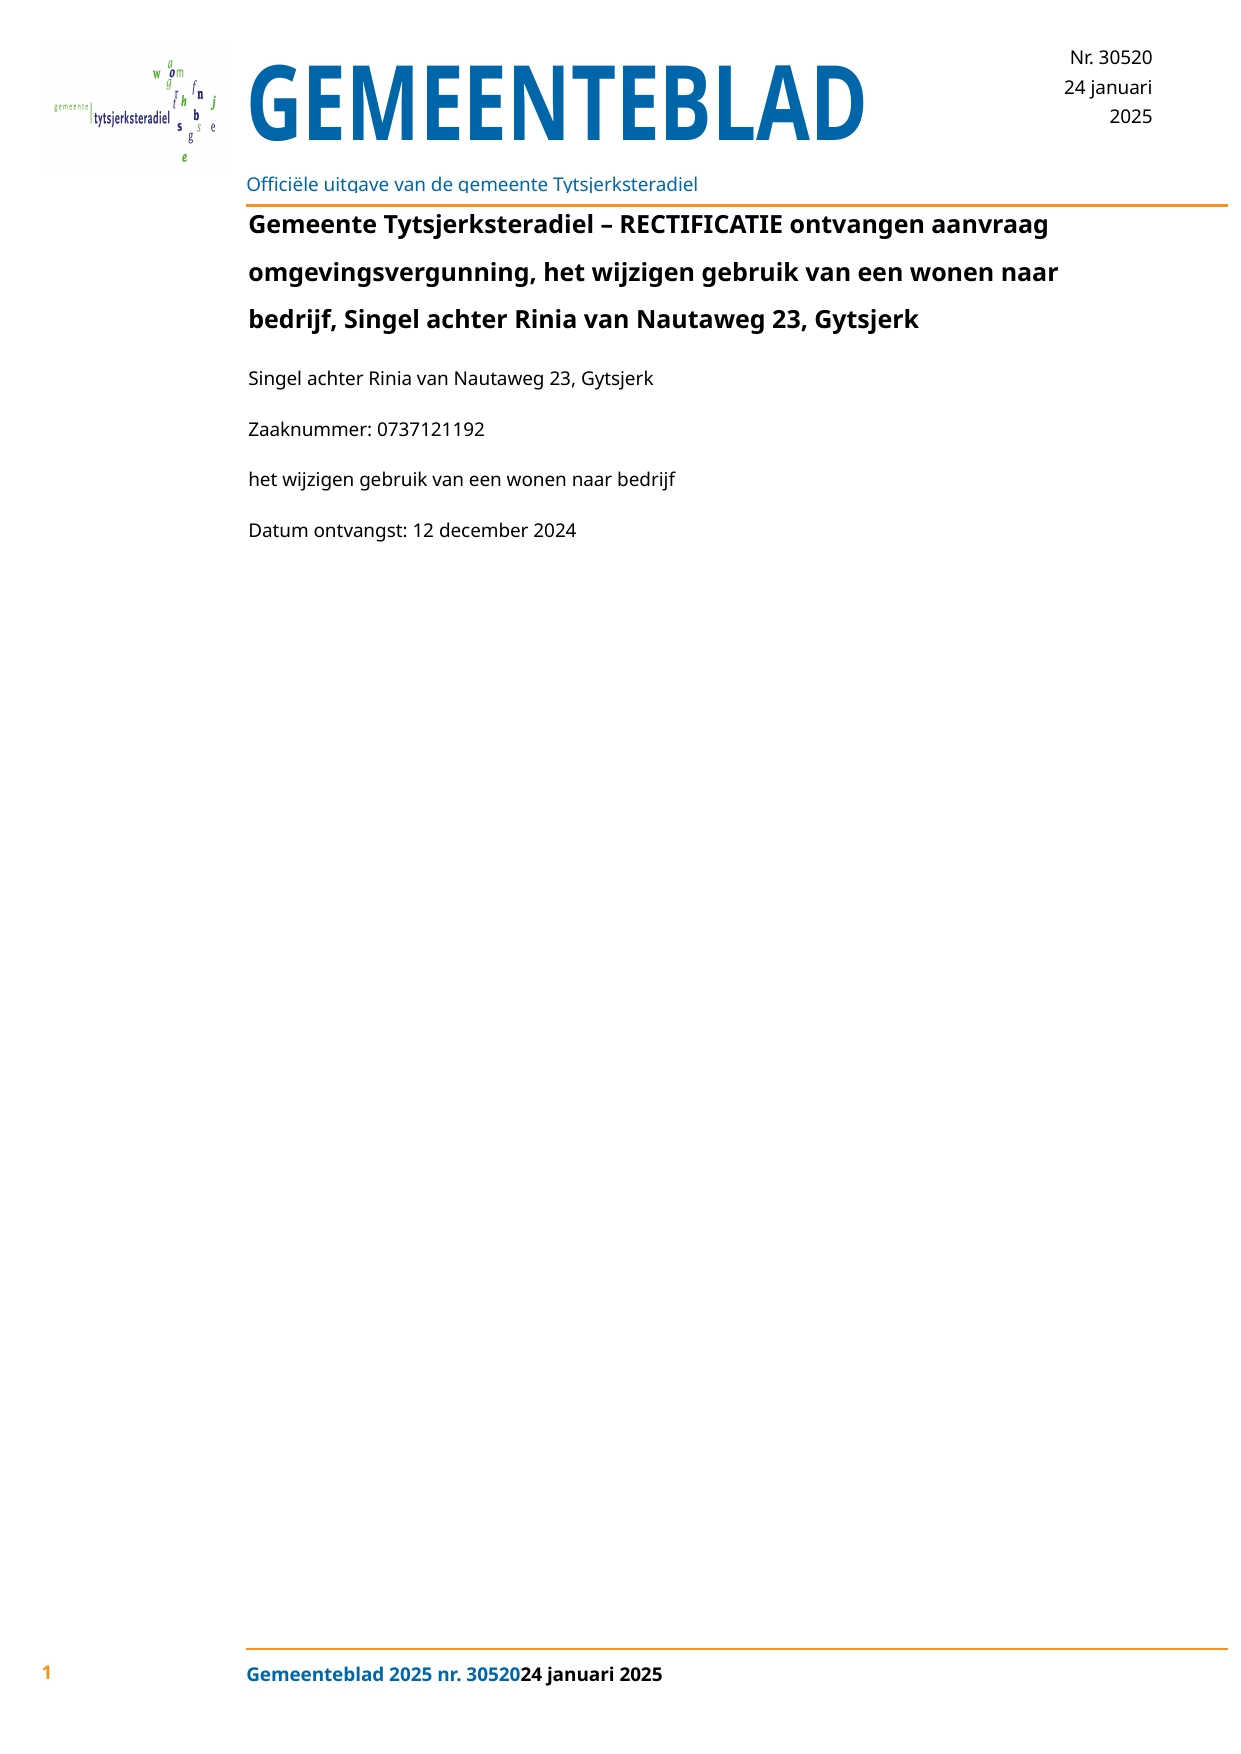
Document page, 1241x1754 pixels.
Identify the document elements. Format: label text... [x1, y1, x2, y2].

text Zaaknummer: 0737121192 [248, 416, 1152, 442]
text Datum ontvangst: 12 december 2024 [248, 517, 1152, 542]
text Gemeente Tytsjerksteradiel – RECTIFICATIE ontvangen aanvraag omgevingsvergunning, het wijzigen gebruik van een wonen naar bedrijf, Singel achter Rinia van Nautaweg 23, Gytsjerk [248, 207, 1152, 336]
text het wijzigen gebruik van een wonen naar bedrijf [248, 466, 1152, 492]
text Singel achter Rinia van Nautaweg 23, Gytsjerk [248, 366, 1152, 391]
picture [41, 47, 231, 172]
